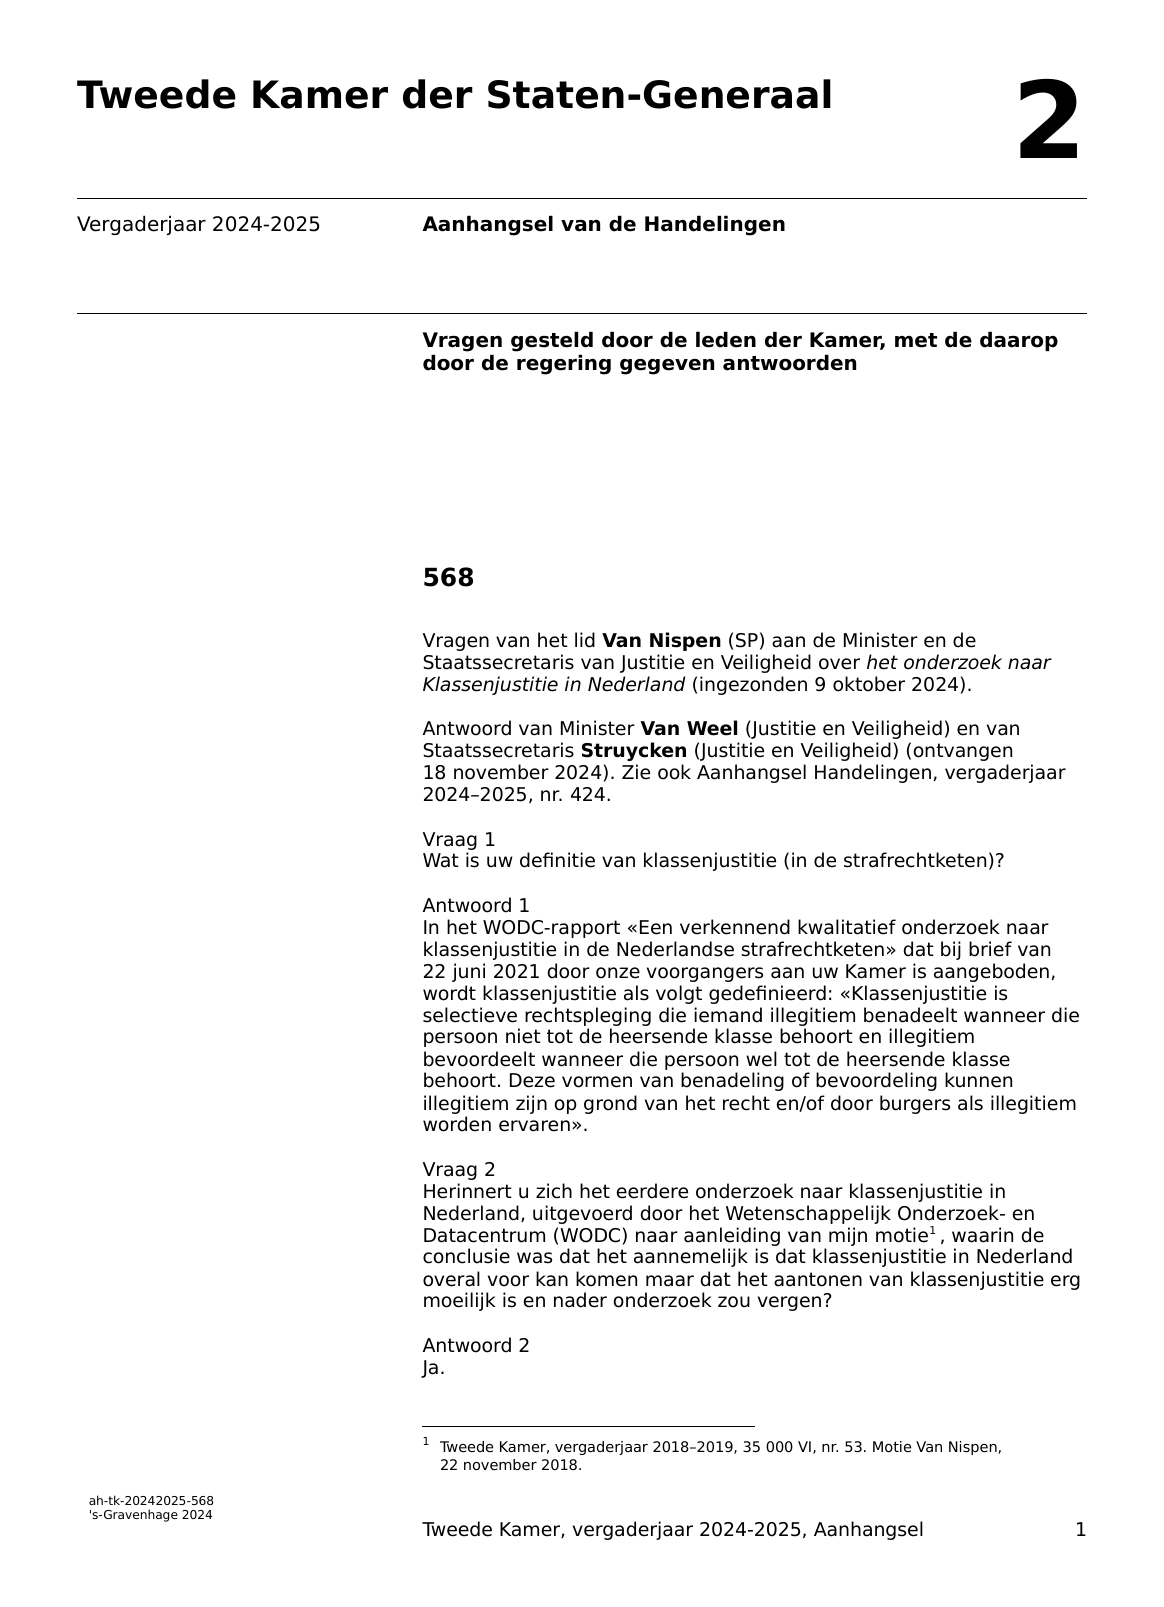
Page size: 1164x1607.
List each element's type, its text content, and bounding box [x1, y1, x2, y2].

text Tweede Kamer, vergaderjaar 2018–2019, 35 000 VI, nr. 53. Motie Van Nispen, 22 november 2018. [422, 1435, 1087, 1474]
text 's-Gravenhage 2024 [88, 1508, 323, 1522]
text Vraag 2 [422, 1158, 1087, 1181]
text Herinnert u zich het eerdere onderzoek naar klassenjustitie in Nederland, uitgevoerd door het Wetenschappelijk Onderzoek- en Datacentrum (WODC) naar aanleiding van mijn motie, waarin de conclusie was dat het aannemelijk is dat klassenjustitie in Nederland overal voor kan komen maar dat het aantonen van klassenjustitie erg moeilijk is en nader onderzoek zou vergen? [422, 1181, 1087, 1312]
text Wat is uw definitie van klassenjustitie (in de strafrechtketen)? [422, 850, 1087, 872]
text In het WODC-rapport «Een verkennend kwalitatief onderzoek naar klassenjustitie in de Nederlandse strafrechtketen» dat bij brief van 22 juni 2021 door onze voorgangers aan uw Kamer is aangeboden, wordt klassenjustitie als volgt gedefinieerd: «Klassenjustitie is selectieve rechtspleging die iemand illegitiem benadeelt wanneer die persoon niet tot de heersende klasse behoort en illegitiem bevoordeelt wanneer die persoon wel tot de heersende klasse behoort. Deze vormen van benadeling of bevoordeling kunnen illegitiem zijn op grond van het recht en/of door burgers als illegitiem worden ervaren». [422, 917, 1087, 1136]
table_cell Vergaderjaar 2024-2025 [77, 199, 422, 313]
text ah-tk-20242025-568 [88, 1494, 323, 1508]
table_cell [77, 314, 422, 375]
text Antwoord 1 [422, 894, 1087, 917]
text Ja. [422, 1357, 1087, 1378]
table_header 2 [886, 59, 1087, 198]
table_cell Vragen gesteld door de leden der Kamer, met de daarop door de regering gegeven antwoorden [422, 314, 1087, 375]
text 568 [422, 563, 1087, 592]
table_cell Aanhangsel van de Handelingen [422, 199, 1087, 313]
text Vragen van het lid Van Nispen (SP) aan de Minister en de Staatssecretaris van Justitie en Veiligheid over het onderzoek naar Klassenjustitie in Nederland (ingezonden 9 oktober 2024). [422, 630, 1087, 696]
text Vraag 1 [422, 828, 1087, 850]
text Antwoord van Minister Van Weel (Justitie en Veiligheid) en van Staatssecretaris Struycken (Justitie en Veiligheid) (ontvangen 18 november 2024). Zie ook Aanhangsel Handelingen, vergaderjaar 2024–2025, nr. 424. [422, 718, 1087, 806]
text Antwoord 2 [422, 1334, 1087, 1357]
table_header Tweede Kamer der Staten-Generaal [77, 59, 886, 198]
